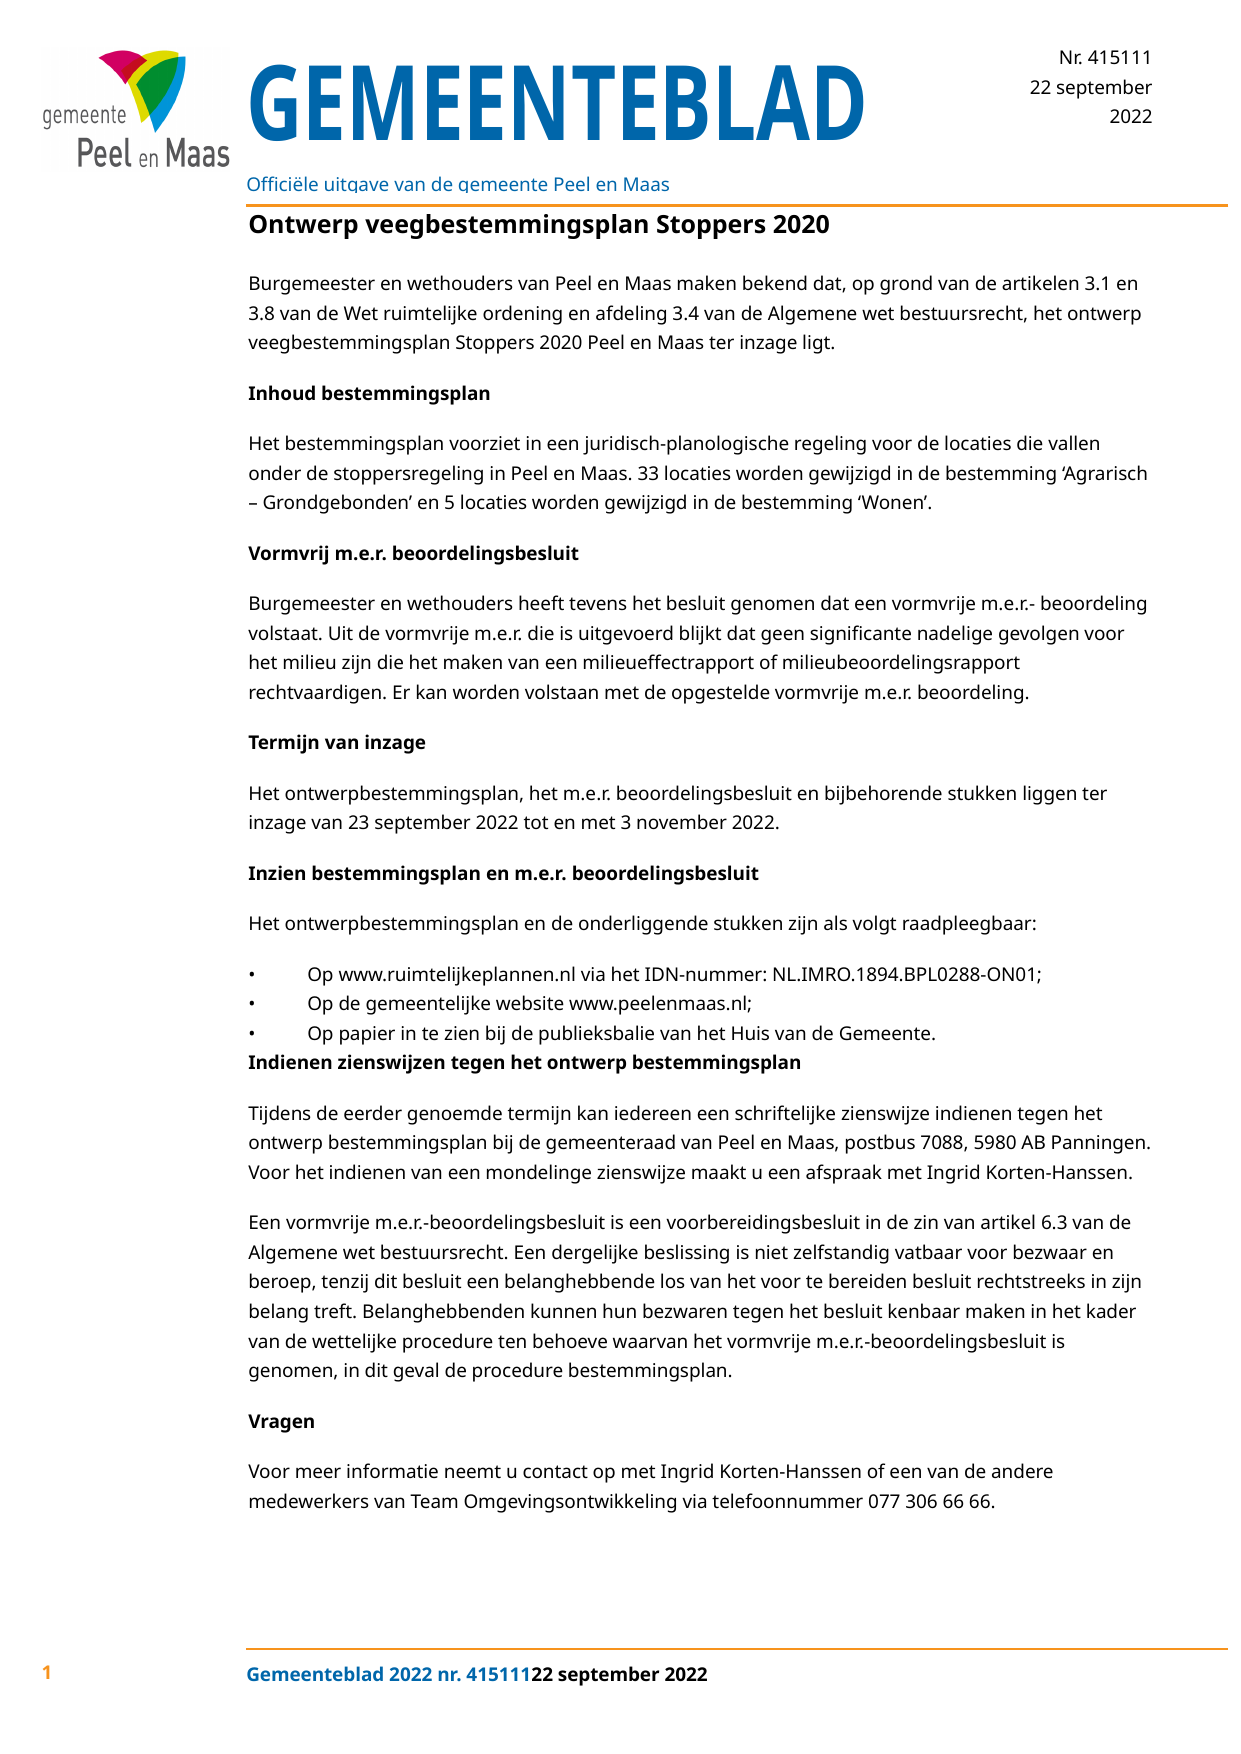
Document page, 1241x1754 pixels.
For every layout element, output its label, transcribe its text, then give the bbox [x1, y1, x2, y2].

text Vormvrij m.e.r. beoordelingsbesluit [248, 540, 1152, 566]
text Ontwerp veegbestemmingsplan Stoppers 2020 [248, 207, 1152, 241]
text Vragen [248, 1408, 1152, 1433]
list Op www.ruimtelijkeplannen.nl via het IDN-nummer: NL.IMRO.1894.BPL0288-ON01; [248, 961, 1152, 986]
text Inzien bestemmingsplan en m.e.r. beoordelingsbesluit [248, 860, 1152, 886]
text Het ontwerpbestemmingsplan, het m.e.r. beoordelingsbesluit en bijbehorende stukken liggen ter inzage van 23 september 2022 tot en met 3 november 2022. [248, 780, 1152, 835]
picture [41, 47, 231, 172]
text Het bestemmingsplan voorziet in een juridisch-planologische regeling voor de locaties die vallen onder de stoppersregeling in Peel en Maas. 33 locaties worden gewijzigd in de bestemming ‘Agrarisch – Grondgebonden’ en 5 locaties worden gewijzigd in de bestemming ‘Wonen’. [248, 430, 1152, 515]
text Burgemeester en wethouders van Peel en Maas maken bekend dat, op grond van de artikelen 3.1 en 3.8 van de Wet ruimtelijke ordening en afdeling 3.4 van de Algemene wet bestuursrecht, het ontwerp veegbestemmingsplan Stoppers 2020 Peel en Maas ter inzage ligt. [248, 270, 1152, 355]
text Indienen zienswijzen tegen het ontwerp bestemmingsplan [248, 1049, 1152, 1075]
text Een vormvrije m.e.r.-beoordelingsbesluit is een voorbereidingsbesluit in de zin van artikel 6.3 van de Algemene wet bestuursrecht. Een dergelijke beslissing is niet zelfstandig vatbaar voor bezwaar en beroep, tenzij dit besluit een belanghebbende los van het voor te bereiden besluit rechtstreeks in zijn belang treft. Belanghebbenden kunnen hun bezwaren tegen het besluit kenbaar maken in het kader van de wettelijke procedure ten behoeve waarvan het vormvrije m.e.r.-beoordelingsbesluit is genomen, in dit geval de procedure bestemmingsplan. [248, 1209, 1152, 1383]
text Burgemeester en wethouders heeft tevens het besluit genomen dat een vormvrije m.e.r.- beoordeling volstaat. Uit de vormvrije m.e.r. die is uitgevoerd blijkt dat geen significante nadelige gevolgen voor het milieu zijn die het maken van een milieueffectrapport of milieubeoordelingsrapport rechtvaardigen. Er kan worden volstaan met de opgestelde vormvrije m.e.r. beoordeling. [248, 590, 1152, 705]
text Inhoud bestemmingsplan [248, 380, 1152, 406]
text Termijn van inzage [248, 729, 1152, 755]
text Voor meer informatie neemt u contact op met Ingrid Korten-Hanssen of een van de andere medewerkers van Team Omgevingsontwikkeling via telefoonnummer 077 306 66 66. [248, 1458, 1152, 1513]
text Tijdens de eerder genoemde termijn kan iedereen een schriftelijke zienswijze indienen tegen het ontwerp bestemmingsplan bij de gemeenteraad van Peel en Maas, postbus 7088, 5980 AB Panningen. Voor het indienen van een mondelinge zienswijze maakt u een afspraak met Ingrid Korten-Hanssen. [248, 1100, 1152, 1185]
list Op de gemeentelijke website www.peelenmaas.nl; [248, 990, 1152, 1016]
list Op papier in te zien bij de publieksbalie van het Huis van de Gemeente. [248, 1020, 1152, 1046]
text Het ontwerpbestemmingsplan en de onderliggende stukken zijn als volgt raadpleegbaar: [248, 910, 1152, 936]
